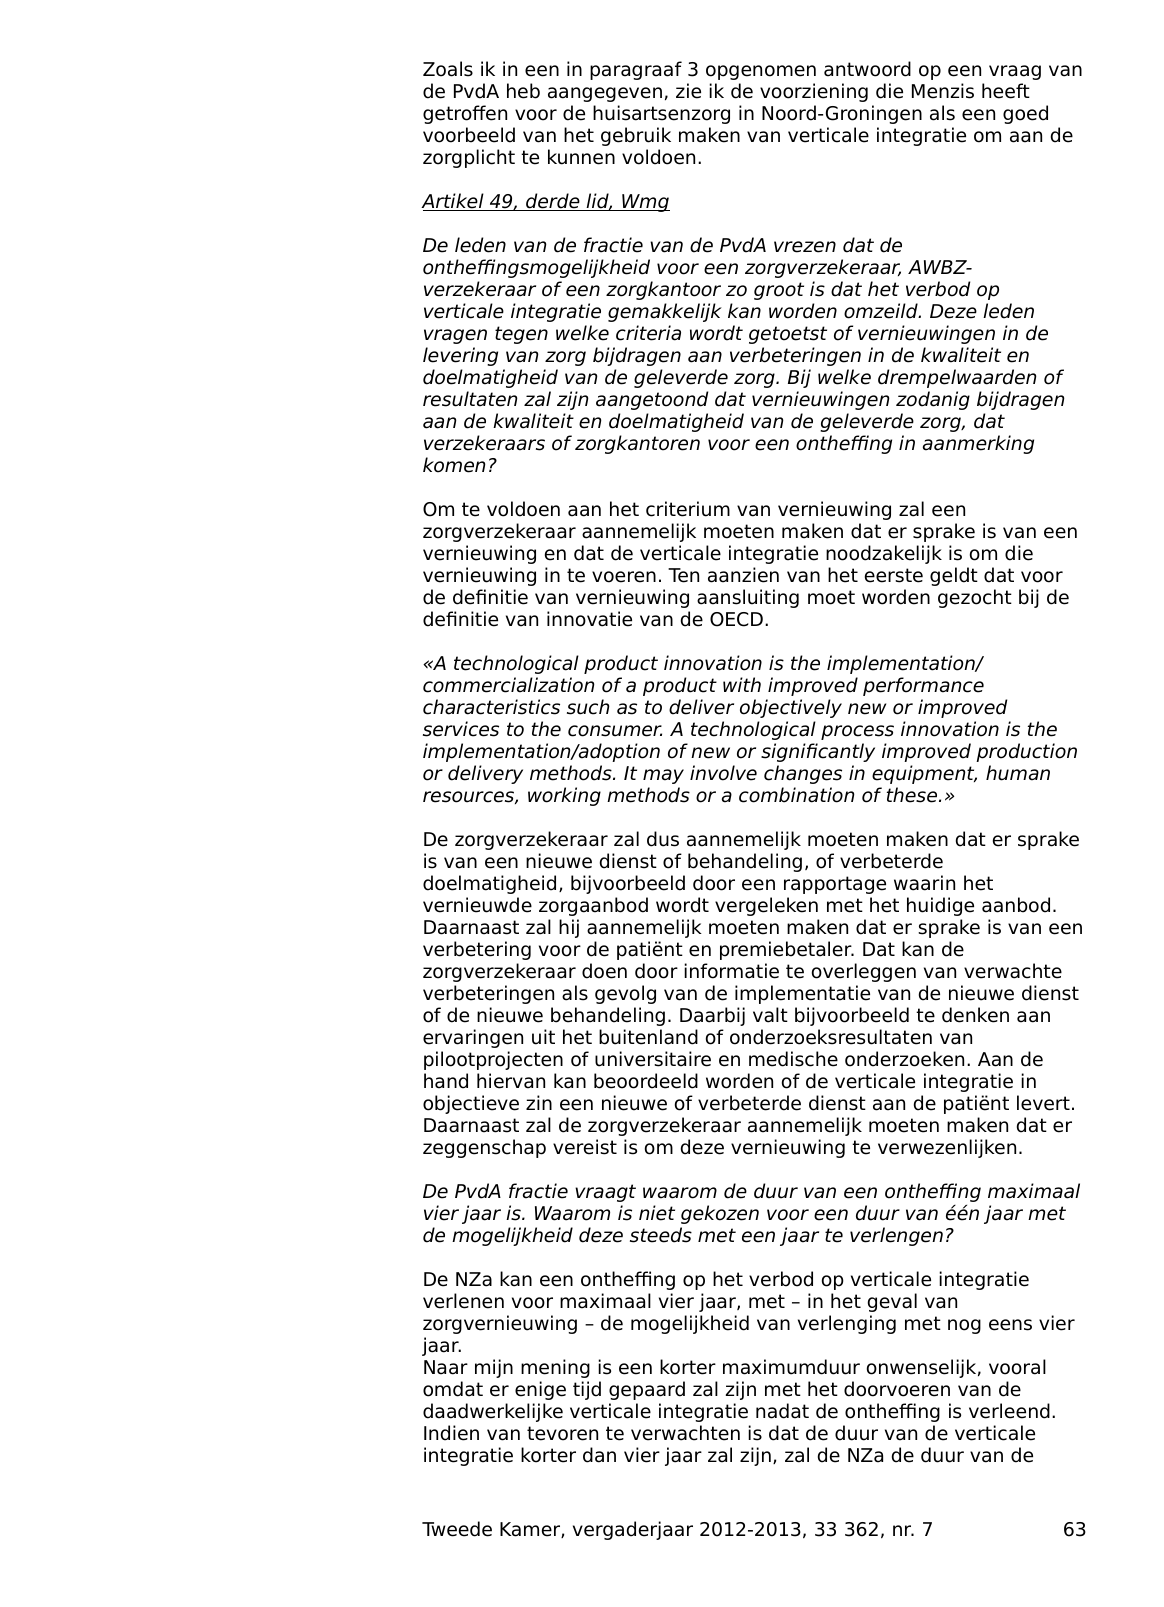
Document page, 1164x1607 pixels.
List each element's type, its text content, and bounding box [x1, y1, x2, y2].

text De NZa kan een ontheffing op het verbod op verticale integratie verlenen voor maximaal vier jaar, met – in het geval van zorgvernieuwing – de mogelijkheid van verlenging met nog eens vier jaar. [422, 1269, 1087, 1357]
text Om te voldoen aan het criterium van vernieuwing zal een zorgverzekeraar aannemelijk moeten maken dat er sprake is van een vernieuwing en dat de verticale integratie noodzakelijk is om die vernieuwing in te voeren. Ten aanzien van het eerste geldt dat voor de definitie van vernieuwing aansluiting moet worden gezocht bij de definitie van innovatie van de OECD. [422, 499, 1087, 631]
text De zorgverzekeraar zal dus aannemelijk moeten maken dat er sprake is van een nieuwe dienst of behandeling, of verbeterde doelmatigheid, bijvoorbeeld door een rapportage waarin het vernieuwde zorgaanbod wordt vergeleken met het huidige aanbod. Daarnaast zal hij aannemelijk moeten maken dat er sprake is van een verbetering voor de patiënt en premiebetaler. Dat kan de zorgverzekeraar doen door informatie te overleggen van verwachte verbeteringen als gevolg van de implementatie van de nieuwe dienst of de nieuwe behandeling. Daarbij valt bijvoorbeeld te denken aan ervaringen uit het buitenland of onderzoeksresultaten van pilootprojecten of universitaire en medische onderzoeken. Aan de hand hiervan kan beoordeeld worden of de verticale integratie in objectieve zin een nieuwe of verbeterde dienst aan de patiënt levert. Daarnaast zal de zorgverzekeraar aannemelijk moeten maken dat er zeggenschap vereist is om deze vernieuwing te verwezenlijken. [422, 829, 1087, 1159]
text Naar mijn mening is een korter maximumduur onwenselijk, vooral omdat er enige tijd gepaard zal zijn met het doorvoeren van de daadwerkelijke verticale integratie nadat de ontheffing is verleend. Indien van tevoren te verwachten is dat de duur van de verticale integratie korter dan vier jaar zal zijn, zal de NZa de duur van de [422, 1357, 1087, 1467]
subtitle Artikel 49, derde lid, Wmg [422, 191, 1087, 213]
text Zoals ik in een in paragraaf 3 opgenomen antwoord op een vraag van de PvdA heb aangegeven, zie ik de voorziening die Menzis heeft getroffen voor de huisartsenzorg in Noord-Groningen als een goed voorbeeld van het gebruik maken van verticale integratie om aan de zorgplicht te kunnen voldoen. [422, 59, 1087, 169]
text De PvdA fractie vraagt waarom de duur van een ontheffing maximaal vier jaar is. Waarom is niet gekozen voor een duur van één jaar met de mogelijkheid deze steeds met een jaar te verlengen? [422, 1181, 1087, 1247]
text De leden van de fractie van de PvdA vrezen dat de ontheffingsmogelijkheid voor een zorgverzekeraar, AWBZ-verzekeraar of een zorgkantoor zo groot is dat het verbod op verticale integratie gemakkelijk kan worden omzeild. Deze leden vragen tegen welke criteria wordt getoetst of vernieuwingen in de levering van zorg bijdragen aan verbeteringen in de kwaliteit en doelmatigheid van de geleverde zorg. Bij welke drempelwaarden of resultaten zal zijn aangetoond dat vernieuwingen zodanig bijdragen aan de kwaliteit en doelmatigheid van de geleverde zorg, dat verzekeraars of zorgkantoren voor een ontheffing in aanmerking komen? [422, 235, 1087, 477]
text «A technological product innovation is the implementation/ commercialization of a product with improved performance characteristics such as to deliver objectively new or improved services to the consumer. A technological process innovation is the implementation/adoption of new or significantly improved production or delivery methods. It may involve changes in equipment, human resources, working methods or a combination of these.» [422, 653, 1087, 807]
